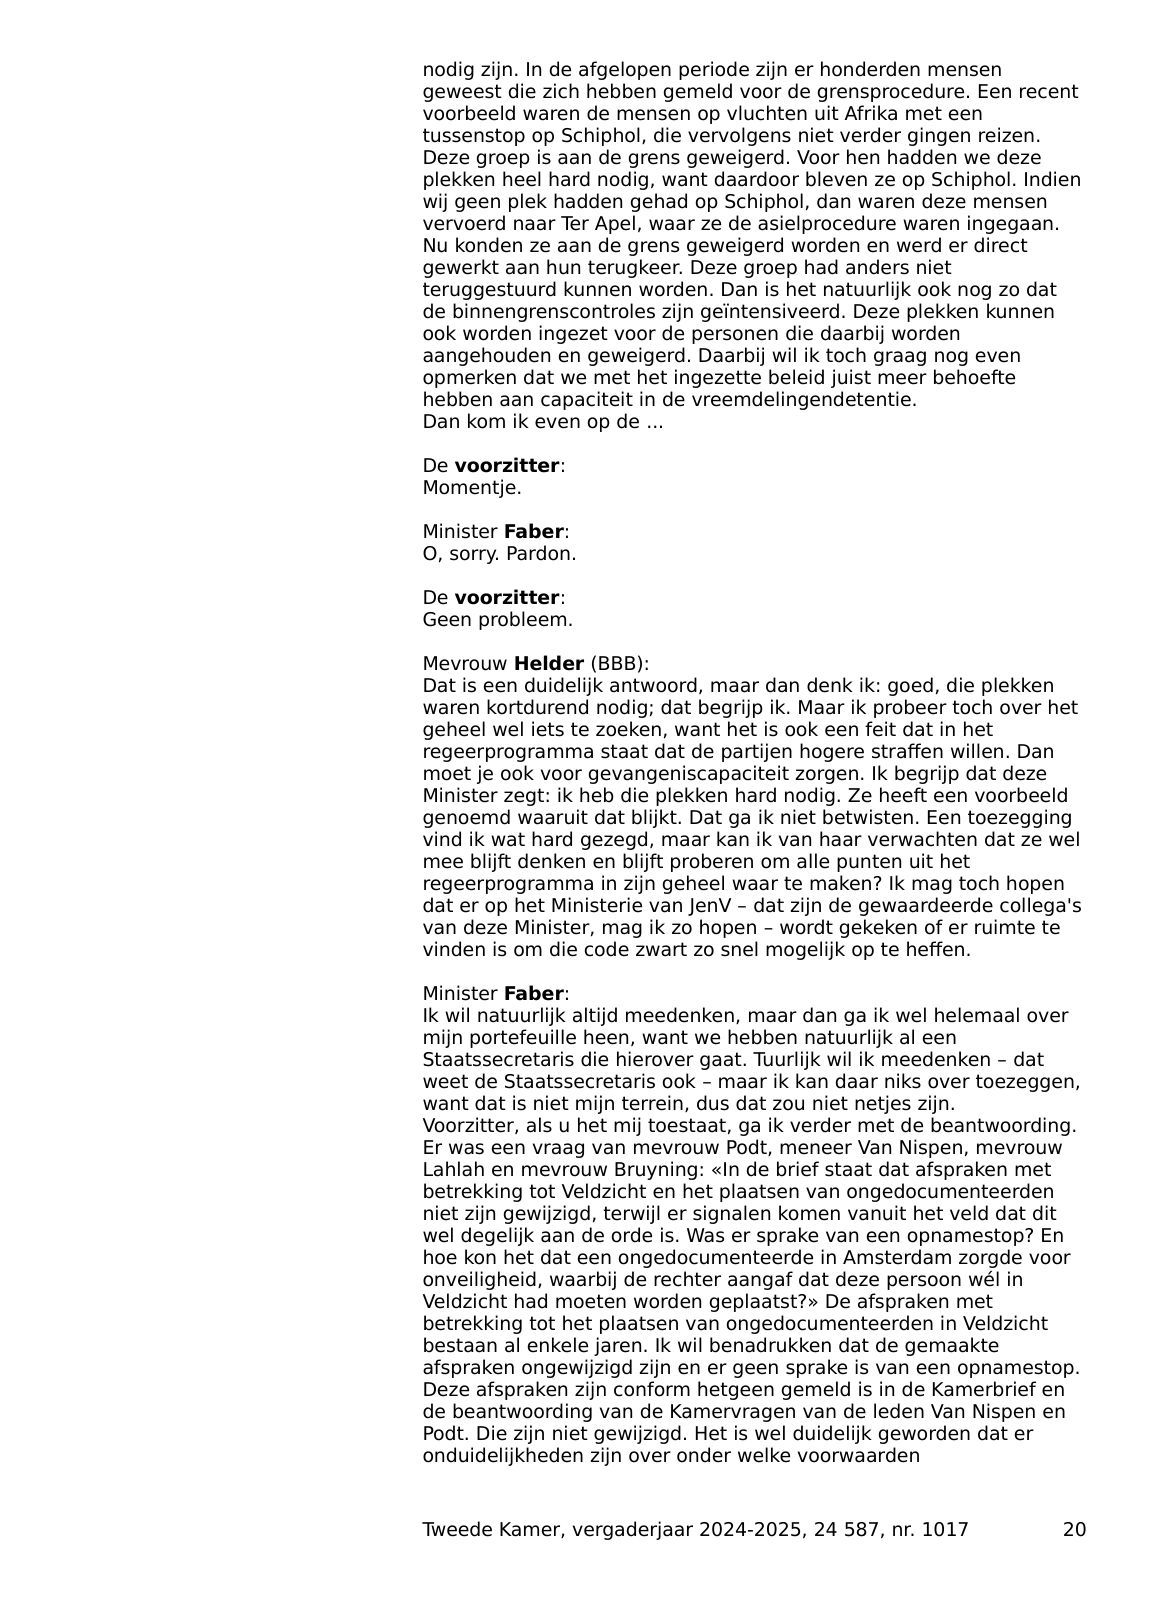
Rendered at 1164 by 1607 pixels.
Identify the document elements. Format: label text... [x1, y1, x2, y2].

text De voorzitter: [422, 455, 1087, 477]
text nodig zijn. In de afgelopen periode zijn er honderden mensen geweest die zich hebben gemeld voor de grensprocedure. Een recent voorbeeld waren de mensen op vluchten uit Afrika met een tussenstop op Schiphol, die vervolgens niet verder gingen reizen. Deze groep is aan de grens geweigerd. Voor hen hadden we deze plekken heel hard nodig, want daardoor bleven ze op Schiphol. Indien wij geen plek hadden gehad op Schiphol, dan waren deze mensen vervoerd naar Ter Apel, waar ze de asielprocedure waren ingegaan. Nu konden ze aan de grens geweigerd worden en werd er direct gewerkt aan hun terugkeer. Deze groep had anders niet teruggestuurd kunnen worden. Dan is het natuurlijk ook nog zo dat de binnengrenscontroles zijn geïntensiveerd. Deze plekken kunnen ook worden ingezet voor de personen die daarbij worden aangehouden en geweigerd. Daarbij wil ik toch graag nog even opmerken dat we met het ingezette beleid juist meer behoefte hebben aan capaciteit in de vreemdelingendetentie. [422, 59, 1087, 411]
text Momentje. [422, 477, 1087, 499]
text Minister Faber: [422, 521, 1087, 543]
text Geen probleem. [422, 609, 1087, 631]
text Dat is een duidelijk antwoord, maar dan denk ik: goed, die plekken waren kortdurend nodig; dat begrijp ik. Maar ik probeer toch over het geheel wel iets te zoeken, want het is ook een feit dat in het regeerprogramma staat dat de partijen hogere straffen willen. Dan moet je ook voor gevangeniscapaciteit zorgen. Ik begrijp dat deze Minister zegt: ik heb die plekken hard nodig. Ze heeft een voorbeeld genoemd waaruit dat blijkt. Dat ga ik niet betwisten. Een toezegging vind ik wat hard gezegd, maar kan ik van haar verwachten dat ze wel mee blijft denken en blijft proberen om alle punten uit het regeerprogramma in zijn geheel waar te maken? Ik mag toch hopen dat er op het Ministerie van JenV – dat zijn de gewaardeerde collega's van deze Minister, mag ik zo hopen – wordt gekeken of er ruimte te vinden is om die code zwart zo snel mogelijk op te heffen. [422, 675, 1087, 961]
text Voorzitter, als u het mij toestaat, ga ik verder met de beantwoording. Er was een vraag van mevrouw Podt, meneer Van Nispen, mevrouw Lahlah en mevrouw Bruyning: «In de brief staat dat afspraken met betrekking tot Veldzicht en het plaatsen van ongedocumenteerden niet zijn gewijzigd, terwijl er signalen komen vanuit het veld dat dit wel degelijk aan de orde is. Was er sprake van een opnamestop? En hoe kon het dat een ongedocumenteerde in Amsterdam zorgde voor onveiligheid, waarbij de rechter aangaf dat deze persoon wél in Veldzicht had moeten worden geplaatst?» De afspraken met betrekking tot het plaatsen van ongedocumenteerden in Veldzicht bestaan al enkele jaren. Ik wil benadrukken dat de gemaakte afspraken ongewijzigd zijn en er geen sprake is van een opnamestop. Deze afspraken zijn conform hetgeen gemeld is in de Kamerbrief en de beantwoording van de Kamervragen van de leden Van Nispen en Podt. Die zijn niet gewijzigd. Het is wel duidelijk geworden dat er onduidelijkheden zijn over onder welke voorwaarden [422, 1115, 1087, 1467]
text Minister Faber: [422, 983, 1087, 1005]
text Ik wil natuurlijk altijd meedenken, maar dan ga ik wel helemaal over mijn portefeuille heen, want we hebben natuurlijk al een Staatssecretaris die hierover gaat. Tuurlijk wil ik meedenken – dat weet de Staatssecretaris ook – maar ik kan daar niks over toezeggen, want dat is niet mijn terrein, dus dat zou niet netjes zijn. [422, 1005, 1087, 1115]
text Dan kom ik even op de ... [422, 411, 1087, 433]
text O, sorry. Pardon. [422, 543, 1087, 565]
text Mevrouw Helder (BBB): [422, 653, 1087, 675]
text De voorzitter: [422, 587, 1087, 609]
